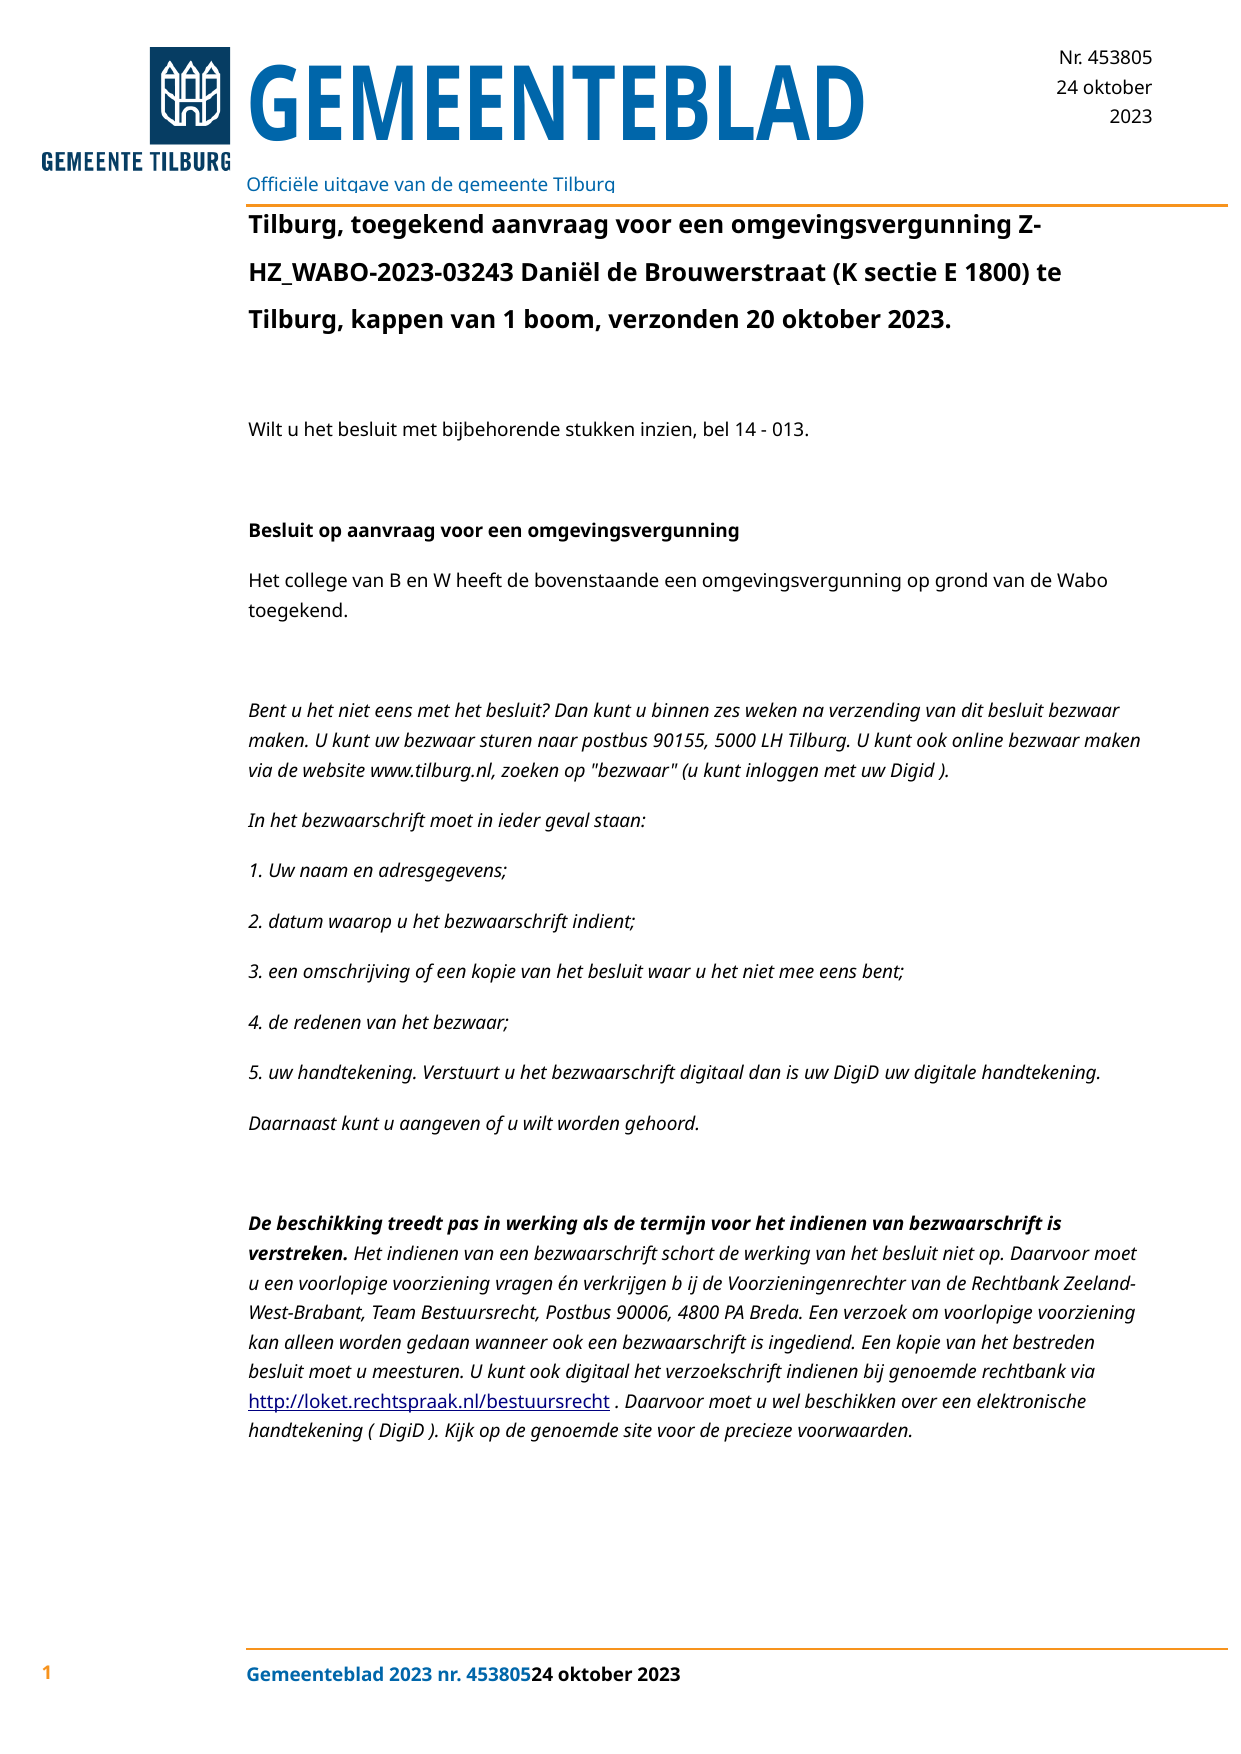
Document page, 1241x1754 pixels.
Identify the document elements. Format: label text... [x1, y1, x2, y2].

text Daarnaast kunt u aangeven of u wilt worden gehoord. [248, 1110, 1152, 1135]
text 3. een omschrijving of een kopie van het besluit waar u het niet mee eens bent; [248, 958, 1152, 984]
text 2. datum waarop u het bezwaarschrift indient; [248, 908, 1152, 934]
text In het bezwaarschrift moet in ieder geval staan: [248, 807, 1152, 833]
text 5. uw handtekening. Verstuurt u het bezwaarschrift digitaal dan is uw DigiD uw digitale handtekening. [248, 1059, 1152, 1085]
picture [41, 47, 231, 172]
text Bent u het niet eens met het besluit? Dan kunt u binnen zes weken na verzending van dit besluit bezwaar maken. U kunt uw bezwaar sturen naar postbus 90155, 5000 LH Tilburg. U kunt ook online bezwaar maken via de website www.tilburg.nl, zoeken op "bezwaar" (u kunt inloggen met uw Digid ). [248, 698, 1152, 782]
text 4. de redenen van het bezwaar; [248, 1009, 1152, 1034]
text Tilburg, toegekend aanvraag voor een omgevingsvergunning Z-HZ_WABO-2023-03243 Daniël de Brouwerstraat (K sectie E 1800) te Tilburg, kappen van 1 boom, verzonden 20 oktober 2023. [248, 207, 1152, 336]
text De beschikking treedt pas in werking als de termijn voor het indienen van bezwaarschrift is verstreken. Het indienen van een bezwaarschrift schort de werking van het besluit niet op. Daarvoor moet u een voorlopige voorziening vragen én verkrijgen b ij de Voorzieningenrechter van de Rechtbank Zeeland-West-Brabant, Team Bestuursrecht, Postbus 90006, 4800 PA Breda. Een verzoek om voorlopige voorziening kan alleen worden gedaan wanneer ook een bezwaarschrift is ingediend. Een kopie van het bestreden besluit moet u meesturen. U kunt ook digitaal het verzoekschrift indienen bij genoemde rechtbank via http://loket.rechtspraak.nl/bestuursrecht . Daarvoor moet u wel beschikken over een elektronische handtekening ( DigiD ). Kijk op de genoemde site voor de precieze voorwaarden. [248, 1211, 1152, 1443]
text Het college van B en W heeft de bovenstaande een omgevingsvergunning op grond van de Wabo toegekend. [248, 567, 1152, 622]
text 1. Uw naam en adresgegevens; [248, 858, 1152, 883]
text Wilt u het besluit met bijbehorende stukken inzien, bel 14 - 013. [248, 416, 1152, 442]
text Besluit op aanvraag voor een omgevingsvergunning [248, 517, 1152, 542]
